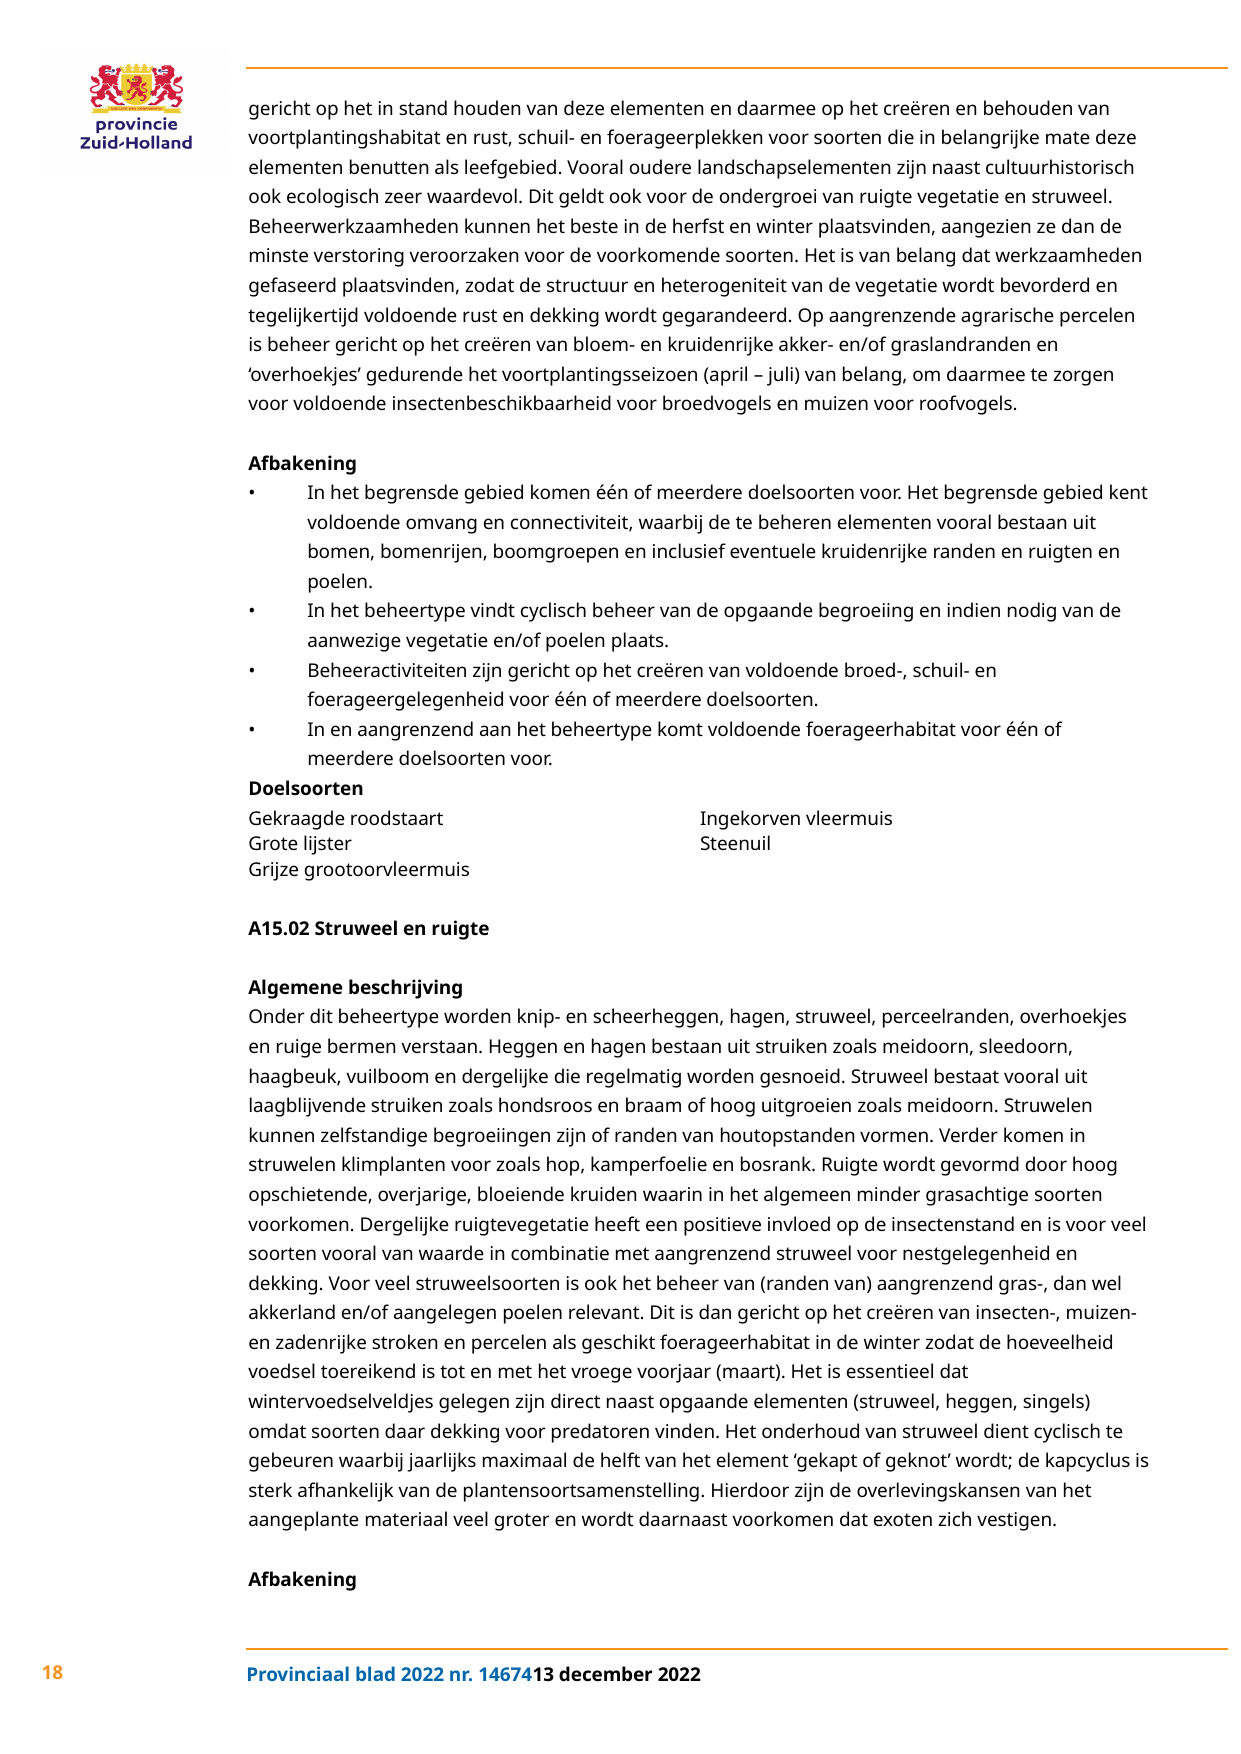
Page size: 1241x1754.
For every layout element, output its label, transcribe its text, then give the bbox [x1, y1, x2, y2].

table_cell Grijze grootoorvleermuis [248, 856, 1152, 882]
text Onder dit beheertype worden knip- en scheerheggen, hagen, struweel, perceelranden, overhoekjes en ruige bermen verstaan. Heggen en hagen bestaan uit struiken zoals meidoorn, sleedoorn, haagbeuk, vuilboom en dergelijke die regelmatig worden gesnoeid. Struweel bestaat vooral uit laagblijvende struiken zoals hondsroos en braam of hoog uitgroeien zoals meidoorn. Struwelen kunnen zelfstandige begroeiingen zijn of randen van houtopstanden vormen. Verder komen in struwelen klimplanten voor zoals hop, kamperfoelie en bosrank. Ruigte wordt gevormd door hoog opschietende, overjarige, bloeiende kruiden waarin in het algemeen minder grasachtige soorten voorkomen. Dergelijke ruigtevegetatie heeft een positieve invloed op de insectenstand en is voor veel soorten vooral van waarde in combinatie met aangrenzend struweel voor nestgelegenheid en dekking. Voor veel struweelsoorten is ook het beheer van (randen van) aangrenzend gras-, dan wel akkerland en/of aangelegen poelen relevant. Dit is dan gericht op het creëren van insecten-, muizen- en zadenrijke stroken en percelen als geschikt foerageerhabitat in de winter zodat de hoeveelheid voedsel toereikend is tot en met het vroege voorjaar (maart). Het is essentieel dat wintervoedselveldjes gelegen zijn direct naast opgaande elementen (struweel, heggen, singels) omdat soorten daar dekking voor predatoren vinden. Het onderhoud van struweel dient cyclisch te gebeuren waarbij jaarlijks maximaal de helft van het element ‘gekapt of geknot’ wordt; de kapcyclus is sterk afhankelijk van de plantensoortsamenstelling. Hierdoor zijn de overlevingskansen van het aangeplante materiaal veel groter en wordt daarnaast voorkomen dat exoten zich vestigen. [248, 1004, 1152, 1532]
picture [41, 47, 231, 172]
list In en aangrenzend aan het beheertype komt voldoende foerageerhabitat voor één of meerdere doelsoorten voor. [248, 716, 1152, 771]
text gericht op het in stand houden van deze elementen en daarmee op het creëren en behouden van voortplantingshabitat en rust, schuil- en foerageerplekken voor soorten die in belangrijke mate deze elementen benutten als leefgebied. Vooral oudere landschapselementen zijn naast cultuurhistorisch ook ecologisch zeer waardevol. Dit geldt ook voor de ondergroei van ruigte vegetatie en struweel. Beheerwerkzaamheden kunnen het beste in de herfst en winter plaatsvinden, aangezien ze dan de minste verstoring veroorzaken voor de voorkomende soorten. Het is van belang dat werkzaamheden gefaseerd plaatsvinden, zodat de structuur en heterogeniteit van de vegetatie wordt bevorderd en tegelijkertijd voldoende rust en dekking wordt gegarandeerd. Op aangrenzende agrarische percelen is beheer gericht op het creëren van bloem- en kruidenrijke akker- en/of graslandranden en ‘overhoekjes’ gedurende het voortplantingsseizoen (april – juli) van belang, om daarmee te zorgen voor voldoende insectenbeschikbaarheid voor broedvogels en muizen voor roofvogels. [248, 95, 1152, 416]
table_cell Steenuil [700, 831, 1152, 856]
list Beheeractiviteiten zijn gericht op het creëren van voldoende broed-, schuil- en foerageergelegenheid voor één of meerdere doelsoorten. [248, 657, 1152, 712]
table_header Ingekorven vleermuis [700, 805, 1152, 831]
text Afbakening [248, 1566, 1152, 1591]
table_header Gekraagde roodstaart [248, 805, 700, 831]
text Algemene beschrijving [248, 974, 1152, 1000]
text Afbakening [248, 450, 1152, 476]
list In het begrensde gebied komen één of meerdere doelsoorten voor. Het begrensde gebied kent voldoende omvang en connectiviteit, waarbij de te beheren elementen vooral bestaan uit bomen, bomenrijen, boomgroepen en inclusief eventuele kruidenrijke randen en ruigten en poelen. [248, 479, 1152, 594]
table_cell Grote lijster [248, 831, 700, 856]
text A15.02 Struweel en ruigte [248, 915, 1152, 941]
text Doelsoorten [248, 775, 1152, 801]
list In het beheertype vindt cyclisch beheer van de opgaande begroeiing en indien nodig van de aanwezige vegetatie en/of poelen plaats. [248, 598, 1152, 653]
